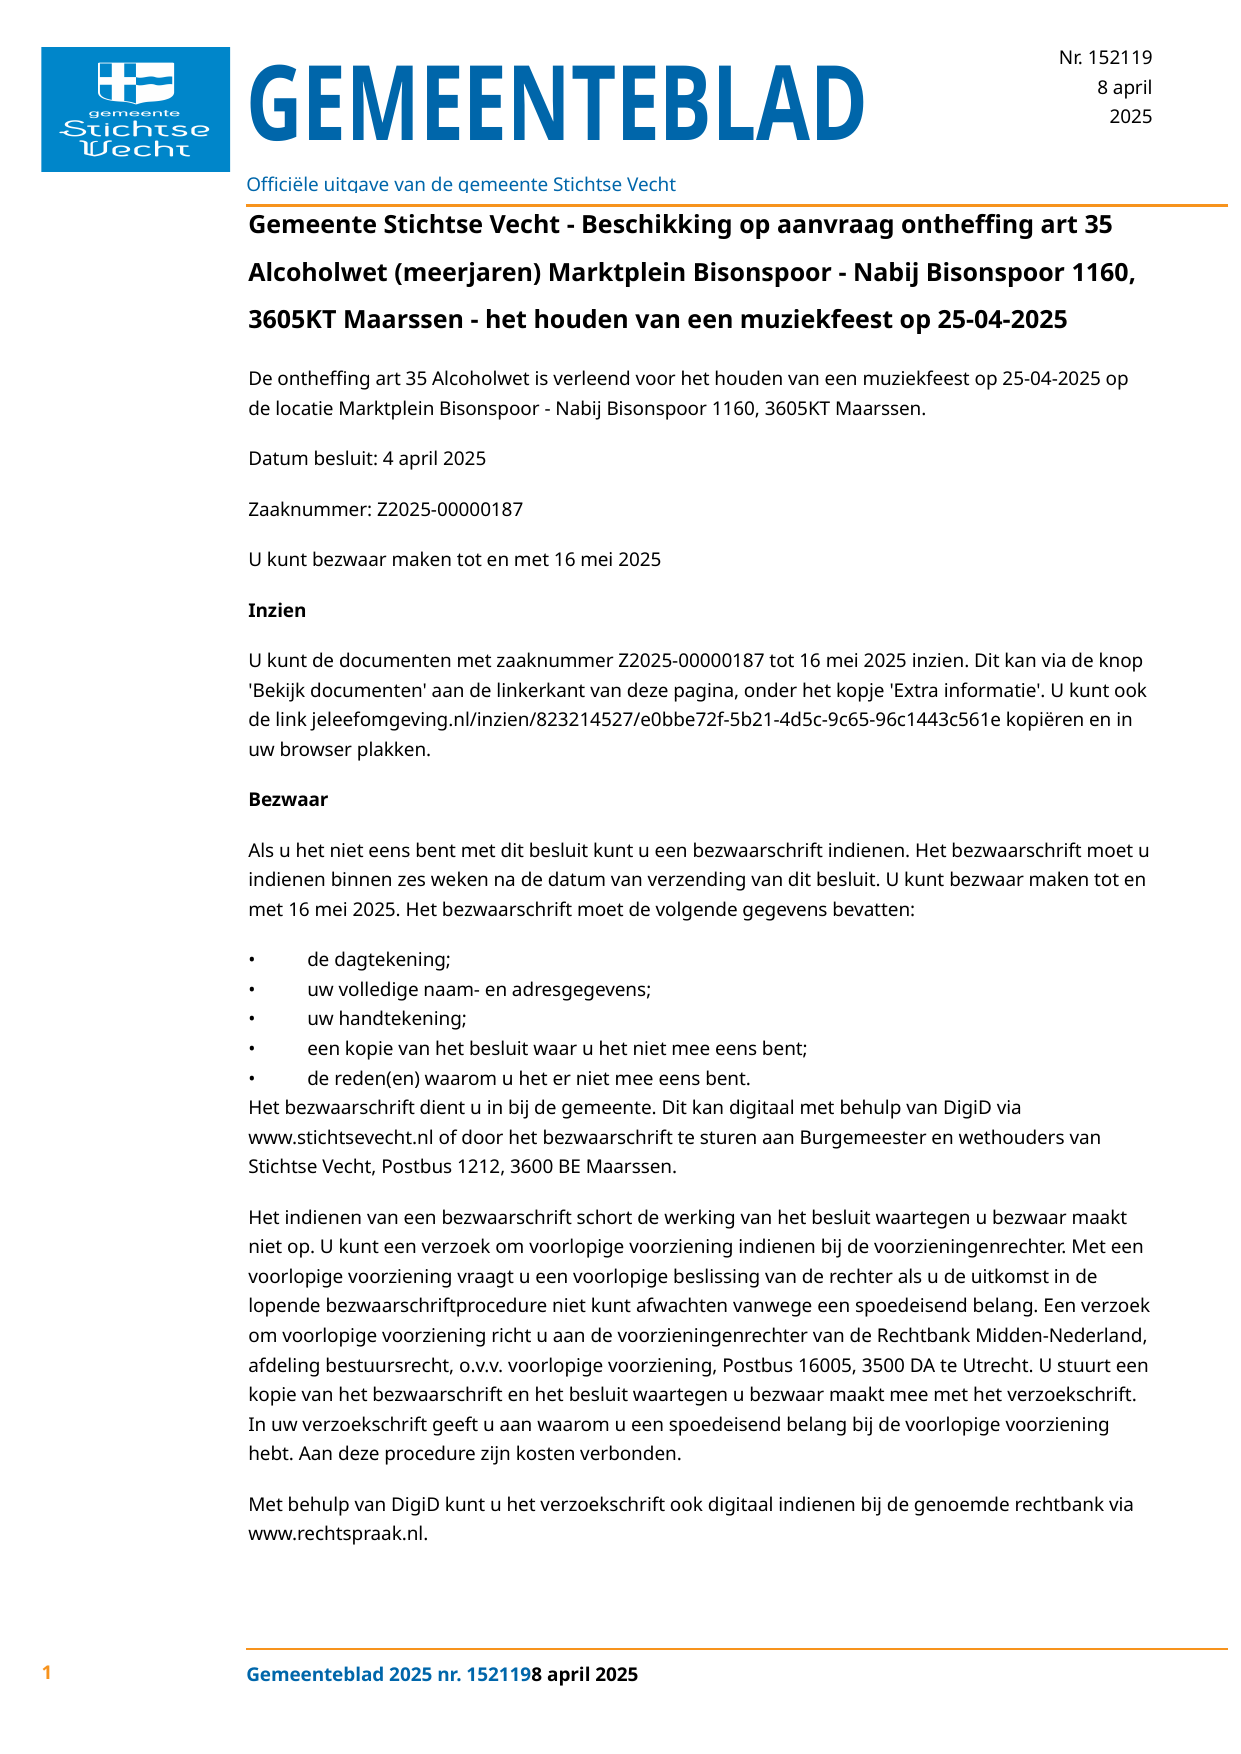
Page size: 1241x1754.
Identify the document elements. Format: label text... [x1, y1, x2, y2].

text De ontheffing art 35 Alcoholwet is verleend voor het houden van een muziekfeest op 25-04-2025 op de locatie Marktplein Bisonspoor - Nabij Bisonspoor 1160, 3605KT Maarssen. [248, 366, 1152, 421]
list uw volledige naam- en adresgegevens; [248, 976, 1152, 1002]
text Met behulp van DigiD kunt u het verzoekschrift ook digitaal indienen bij de genoemde rechtbank via www.rechtspraak.nl. [248, 1491, 1152, 1546]
text Het bezwaarschrift dient u in bij de gemeente. Dit kan digitaal met behulp van DigiD via www.stichtsevecht.nl of door het bezwaarschrift te sturen aan Burgemeester en wethouders van Stichtse Vecht, Postbus 1212, 3600 BE Maarssen. [248, 1094, 1152, 1179]
text Zaaknummer: Z2025-00000187 [248, 496, 1152, 522]
picture [99, 63, 135, 101]
list uw handtekening; [248, 1006, 1152, 1031]
list de reden(en) waarom u het er niet mee eens bent. [248, 1065, 1152, 1090]
text U kunt bezwaar maken tot en met 16 mei 2025 [248, 546, 1152, 572]
text U kunt de documenten met zaaknummer Z2025-00000187 tot 16 mei 2025 inzien. Dit kan via de knop 'Bekijk documenten' aan de linkerkant van deze pagina, onder het kopje 'Extra informatie'. U kunt ook de link jeleefomgeving.nl/inzien/823214527/e0bbe72f-5b21-4d5c-9c65-96c1443c561e kopiëren en in uw browser plakken. [248, 647, 1152, 762]
text Als u het niet eens bent met dit besluit kunt u een bezwaarschrift indienen. Het bezwaarschrift moet u indienen binnen zes weken na de datum van verzending van dit besluit. U kunt bezwaar maken tot en met 16 mei 2025. Het bezwaarschrift moet de volgende gegevens bevatten: [248, 837, 1152, 922]
list een kopie van het besluit waar u het niet mee eens bent; [248, 1035, 1152, 1061]
text Bezwaar [248, 786, 1152, 812]
picture [137, 63, 174, 103]
text Datum besluit: 4 april 2025 [248, 446, 1152, 471]
text Inzien [248, 597, 1152, 622]
list de dagtekening; [248, 946, 1152, 972]
text Gemeente Stichtse Vecht - Beschikking op aanvraag ontheffing art 35 Alcoholwet (meerjaren) Marktplein Bisonspoor - Nabij Bisonspoor 1160, 3605KT Maarssen - het houden van een muziekfeest op 25-04-2025 [248, 207, 1152, 336]
text Het indienen van een bezwaarschrift schort de werking van het besluit waartegen u bezwaar maakt niet op. U kunt een verzoek om voorlopige voorziening indienen bij de voorzieningenrechter. Met een voorlopige voorziening vraagt u een voorlopige beslissing van de rechter als u de uitkomst in de lopende bezwaarschriftprocedure niet kunt afwachten vanwege een spoedeisend belang. Een verzoek om voorlopige voorziening richt u aan de voorzieningenrechter van de Rechtbank Midden-Nederland, afdeling bestuursrecht, o.v.v. voorlopige voorziening, Postbus 16005, 3500 DA te Utrecht. U stuurt een kopie van het bezwaarschrift en het besluit waartegen u bezwaar maakt mee met het verzoekschrift. In uw verzoekschrift geeft u aan waarom u een spoedeisend belang bij de voorlopige voorziening hebt. Aan deze procedure zijn kosten verbonden. [248, 1204, 1152, 1466]
